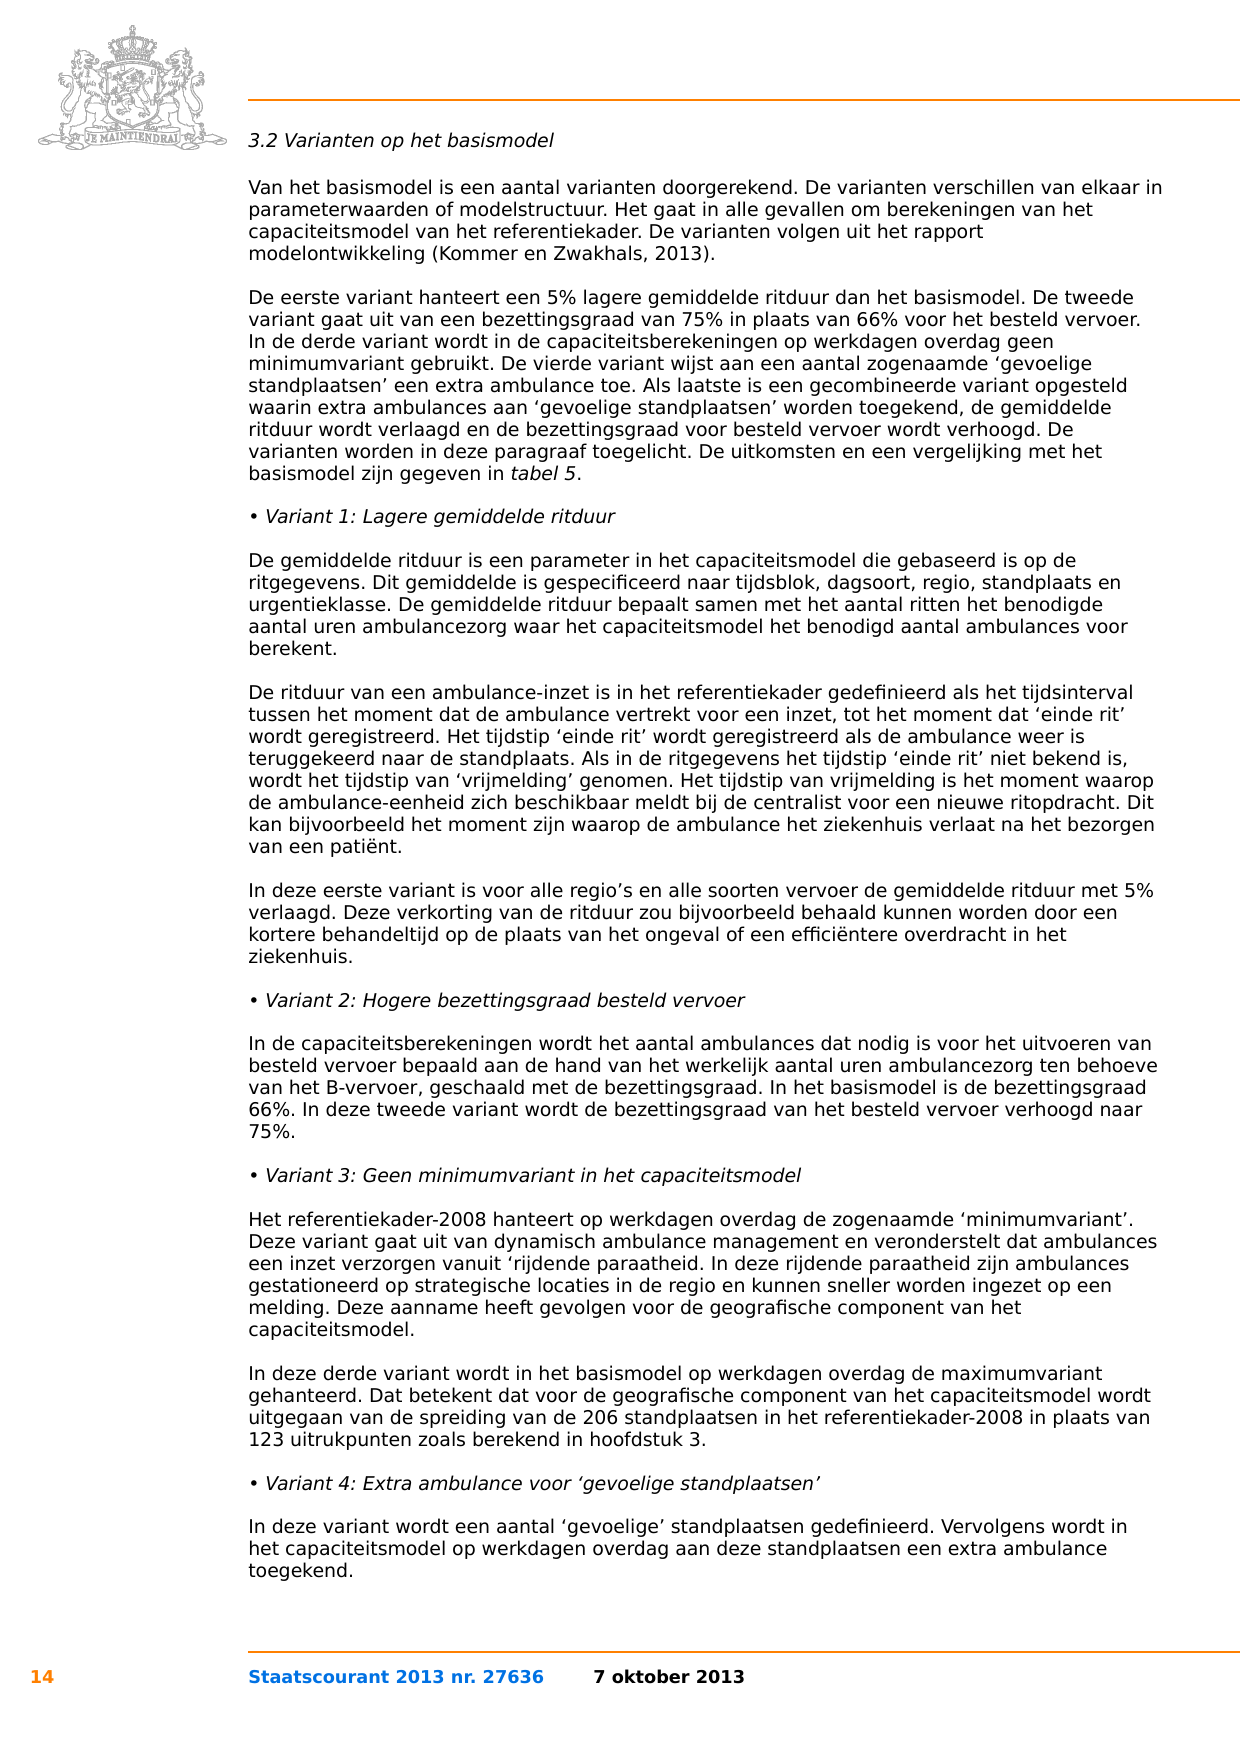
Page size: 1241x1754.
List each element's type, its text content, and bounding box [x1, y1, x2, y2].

subtitle • Variant 2: Hogere bezettingsgraad besteld vervoer [248, 989, 1163, 1011]
text In deze variant wordt een aantal ‘gevoelige’ standplaatsen gedefinieerd. Vervolgens wordt in het capaciteitsmodel op werkdagen overdag aan deze standplaatsen een extra ambulance toegekend. [248, 1516, 1163, 1582]
text Het referentiekader-2008 hanteert op werkdagen overdag de zogenaamde ‘minimumvariant’. Deze variant gaat uit van dynamisch ambulance management en veronderstelt dat ambulances een inzet verzorgen vanuit ‘rijdende paraatheid. In deze rijdende paraatheid zijn ambulances gestationeerd op strategische locaties in de regio en kunnen sneller worden ingezet op een melding. Deze aanname heeft gevolgen voor de geografische component van het capaciteitsmodel. [248, 1209, 1163, 1341]
picture [38, 25, 227, 150]
text In deze derde variant wordt in het basismodel op werkdagen overdag de maximumvariant gehanteerd. Dat betekent dat voor de geografische component van het capaciteitsmodel wordt uitgegaan van de spreiding van de 206 standplaatsen in het referentiekader-2008 in plaats van 123 uitrukpunten zoals berekend in hoofdstuk 3. [248, 1363, 1163, 1451]
text Van het basismodel is een aantal varianten doorgerekend. De varianten verschillen van elkaar in parameterwaarden of modelstructuur. Het gaat in alle gevallen om berekeningen van het capaciteitsmodel van het referentiekader. De varianten volgen uit het rapport modelontwikkeling (Kommer en Zwakhals, 2013). [248, 177, 1163, 265]
text In deze eerste variant is voor alle regio’s en alle soorten vervoer de gemiddelde ritduur met 5% verlaagd. Deze verkorting van de ritduur zou bijvoorbeeld behaald kunnen worden door een kortere behandeltijd op de plaats van het ongeval of een efficiëntere overdracht in het ziekenhuis. [248, 880, 1163, 968]
subtitle • Variant 1: Lagere gemiddelde ritduur [248, 506, 1163, 528]
text De ritduur van een ambulance-inzet is in het referentiekader gedefinieerd als het tijdsinterval tussen het moment dat de ambulance vertrekt voor een inzet, tot het moment dat ‘einde rit’ wordt geregistreerd. Het tijdstip ‘einde rit’ wordt geregistreerd als de ambulance weer is teruggekeerd naar de standplaats. Als in de ritgegevens het tijdstip ‘einde rit’ niet bekend is, wordt het tijdstip van ‘vrijmelding’ genomen. Het tijdstip van vrijmelding is het moment waarop de ambulance-eenheid zich beschikbaar meldt bij de centralist voor een nieuwe ritopdracht. Dit kan bijvoorbeeld het moment zijn waarop de ambulance het ziekenhuis verlaat na het bezorgen van een patiënt. [248, 682, 1163, 858]
text De eerste variant hanteert een 5% lagere gemiddelde ritduur dan het basismodel. De tweede variant gaat uit van een bezettingsgraad van 75% in plaats van 66% voor het besteld vervoer. In de derde variant wordt in de capaciteitsberekeningen op werkdagen overdag geen minimumvariant gebruikt. De vierde variant wijst aan een aantal zogenaamde ‘gevoelige standplaatsen’ een extra ambulance toe. Als laatste is een gecombineerde variant opgesteld waarin extra ambulances aan ‘gevoelige standplaatsen’ worden toegekend, de gemiddelde ritduur wordt verlaagd en de bezettingsgraad voor besteld vervoer wordt verhoogd. De varianten worden in deze paragraaf toegelicht. De uitkomsten en een vergelijking met het basismodel zijn gegeven in tabel 5. [248, 287, 1163, 484]
subtitle • Variant 4: Extra ambulance voor ‘gevoelige standplaatsen’ [248, 1472, 1163, 1494]
text In de capaciteitsberekeningen wordt het aantal ambulances dat nodig is voor het uitvoeren van besteld vervoer bepaald aan de hand van het werkelijk aantal uren ambulancezorg ten behoeve van het B-vervoer, geschaald met de bezettingsgraad. In het basismodel is de bezettingsgraad 66%. In deze tweede variant wordt de bezettingsgraad van het besteld vervoer verhoogd naar 75%. [248, 1033, 1163, 1143]
text De gemiddelde ritduur is een parameter in het capaciteitsmodel die gebaseerd is op de ritgegevens. Dit gemiddelde is gespecificeerd naar tijdsblok, dagsoort, regio, standplaats en urgentieklasse. De gemiddelde ritduur bepaalt samen met het aantal ritten het benodigde aantal uren ambulancezorg waar het capaciteitsmodel het benodigd aantal ambulances voor berekent. [248, 550, 1163, 660]
subtitle 3.2 Varianten op het basismodel [248, 130, 1163, 152]
subtitle • Variant 3: Geen minimumvariant in het capaciteitsmodel [248, 1165, 1163, 1187]
